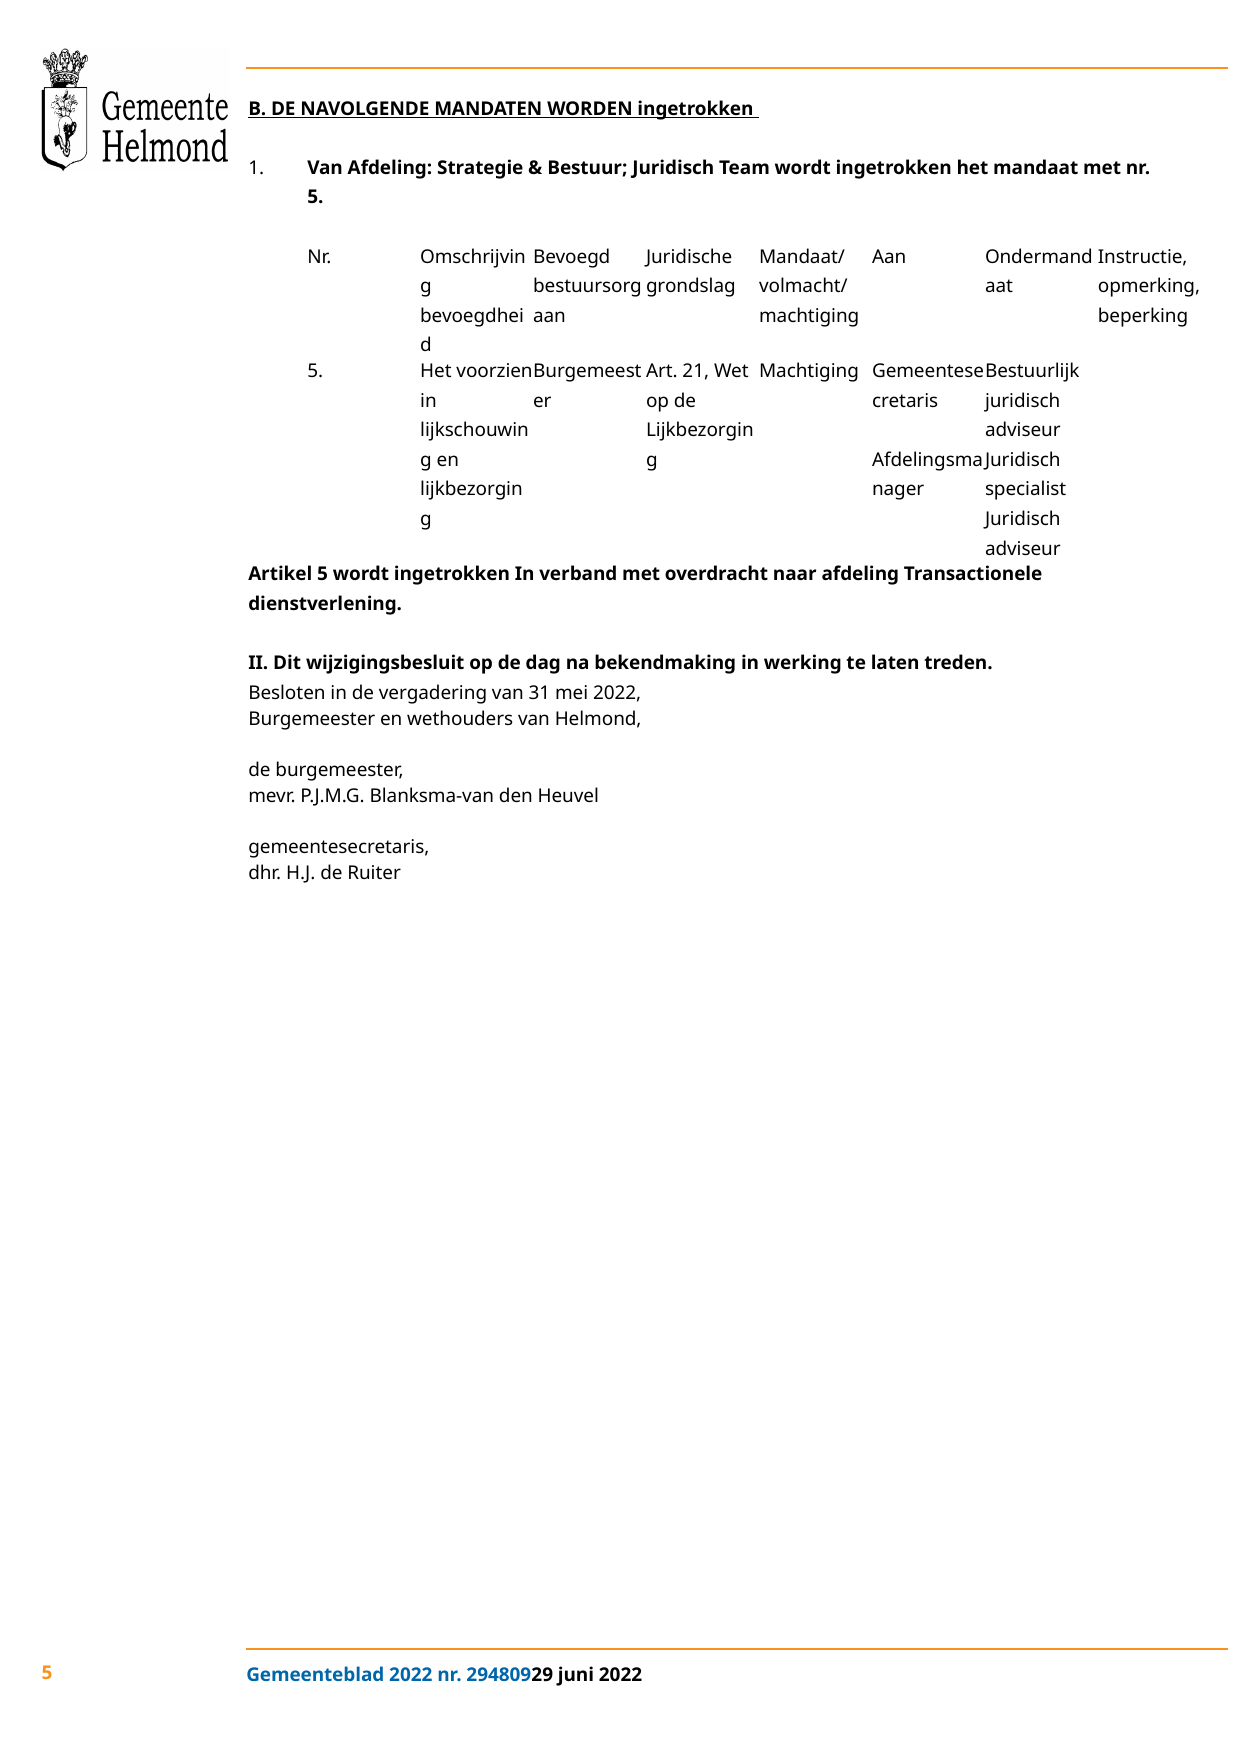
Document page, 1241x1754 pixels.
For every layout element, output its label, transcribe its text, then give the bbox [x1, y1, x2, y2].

table_cell Machtiging [759, 357, 872, 561]
table_cell 5. [307, 357, 420, 561]
table_header Omschrijving bevoegdheid [420, 243, 533, 357]
text B. DE NAVOLGENDE MANDATEN WORDEN ingetrokken [248, 95, 1152, 121]
text Artikel 5 wordt ingetrokken In verband met overdracht naar afdeling Transactionele dienstverlening. [248, 561, 1152, 616]
table_header Mandaat/volmacht/machtiging [759, 243, 872, 357]
table_cell Bestuurlijk juridisch adviseur Juridisch specialist Juridisch adviseur [985, 357, 1098, 561]
text Burgemeester en wethouders van Helmond, [248, 705, 1152, 730]
list Van Afdeling: Strategie & Bestuur; Juridisch Team wordt ingetrokken het mandaat met nr. 5. [248, 154, 1152, 209]
text gemeentesecretaris, [248, 833, 1152, 859]
table_cell [1098, 357, 1211, 561]
text Besloten in de vergadering van 31 mei 2022, [248, 679, 1152, 705]
table_header Instructie, opmerking, beperking [1098, 243, 1211, 357]
table_header Ondermandaat [985, 243, 1098, 357]
table_cell Art. 21, Wet op de Lijkbezorging [646, 357, 759, 561]
text dhr. H.J. de Ruiter [248, 859, 1152, 885]
table_header Bevoegd bestuursorgaan [533, 243, 646, 357]
text de burgemeester, [248, 756, 1152, 782]
table_cell Het voorzien in lijkschouwing en lijkbezorging [420, 357, 533, 561]
table_header Juridische grondslag [646, 243, 759, 357]
table_cell Gemeentesecretaris Afdelingsmanager [872, 357, 985, 561]
text II. Dit wijzigingsbesluit op de dag na bekendmaking in werking te laten treden. [248, 649, 1152, 675]
table_header Nr. [307, 243, 420, 357]
picture [41, 47, 231, 172]
text mevr. P.J.M.G. Blanksma-van den Heuvel [248, 782, 1152, 808]
table_header Aan [872, 243, 985, 357]
table_cell Burgemeester [533, 357, 646, 561]
